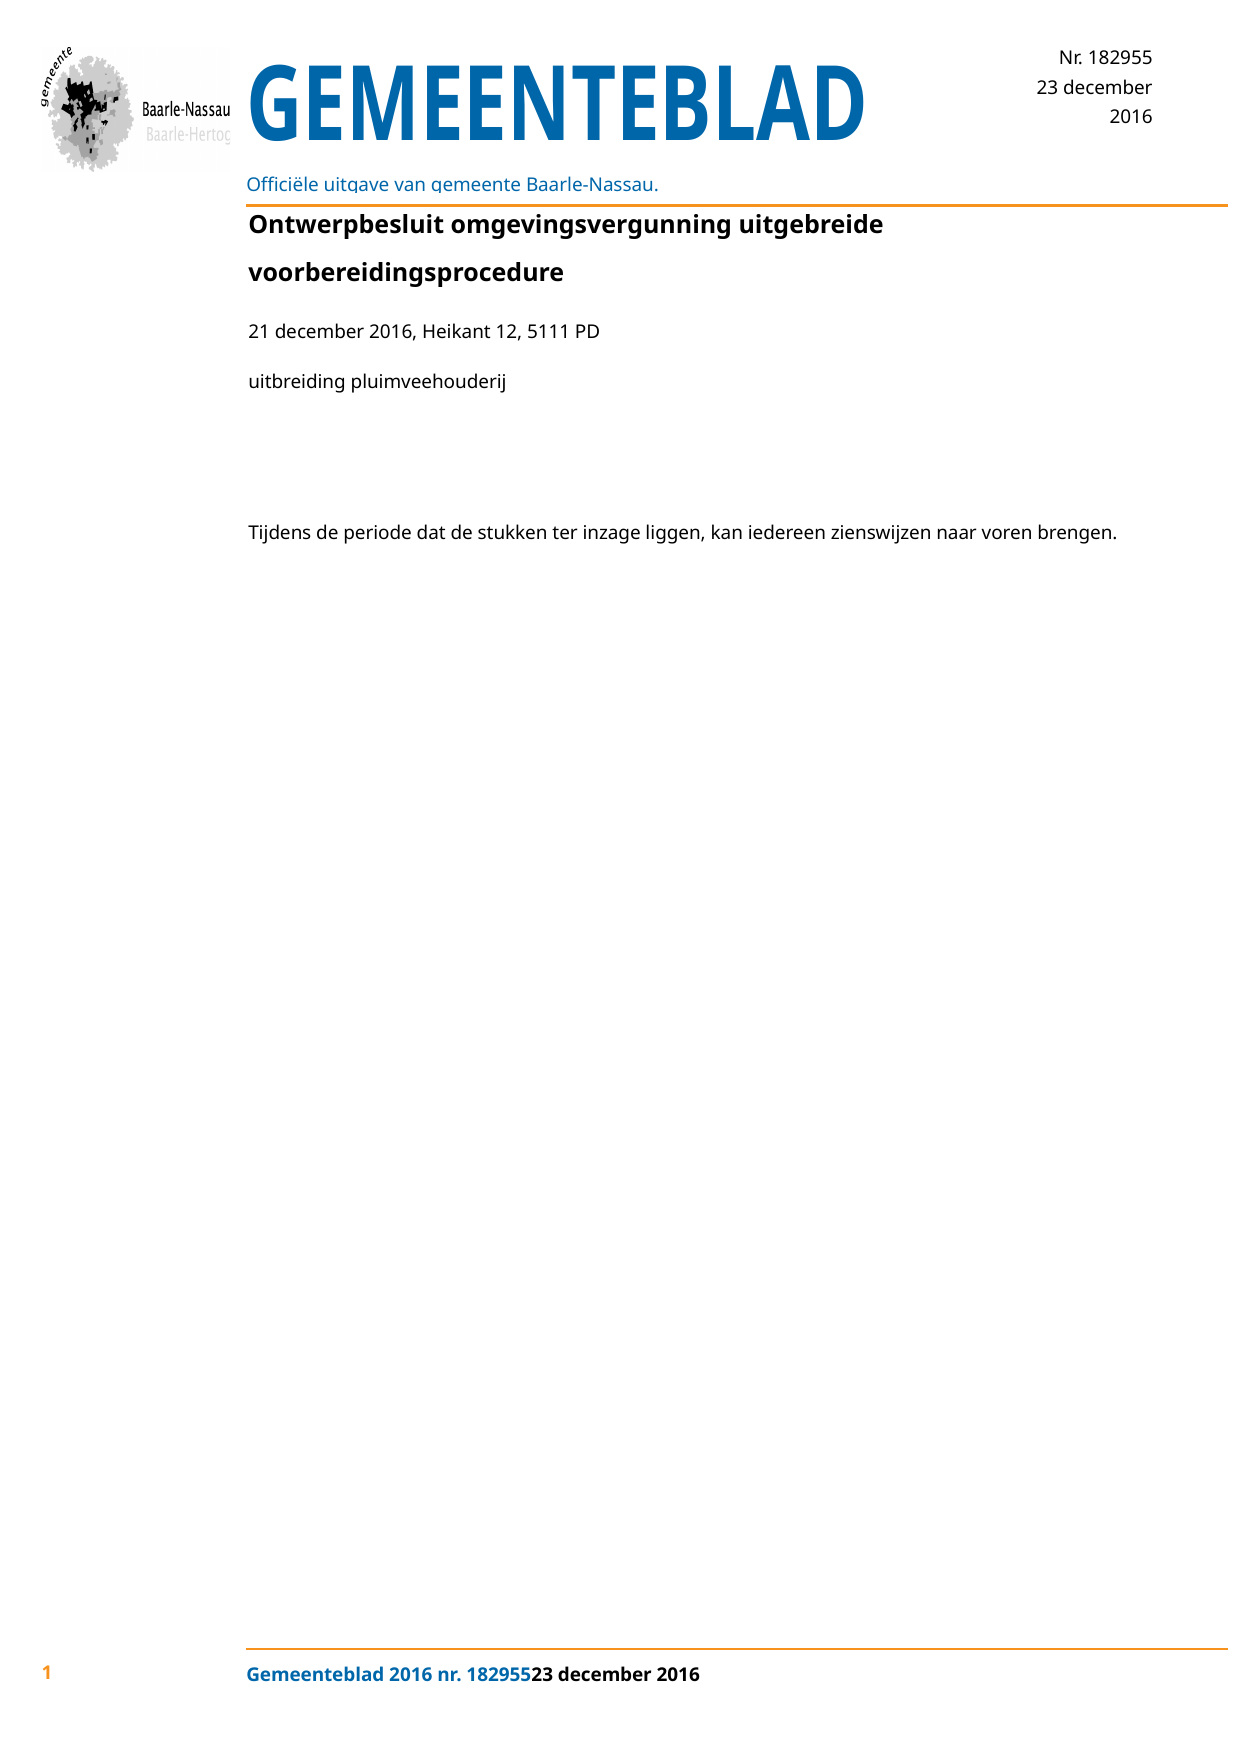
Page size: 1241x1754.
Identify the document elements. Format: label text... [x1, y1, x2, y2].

text uitbreiding pluimveehouderij [248, 368, 1152, 394]
picture [41, 47, 231, 172]
text 21 december 2016, Heikant 12, 5111 PD [248, 318, 1152, 344]
text Tijdens de periode dat de stukken ter inzage liggen, kan iedereen zienswijzen naar voren brengen. [248, 519, 1152, 545]
text Ontwerpbesluit omgevingsvergunning uitgebreide voorbereidingsprocedure [248, 207, 1152, 288]
